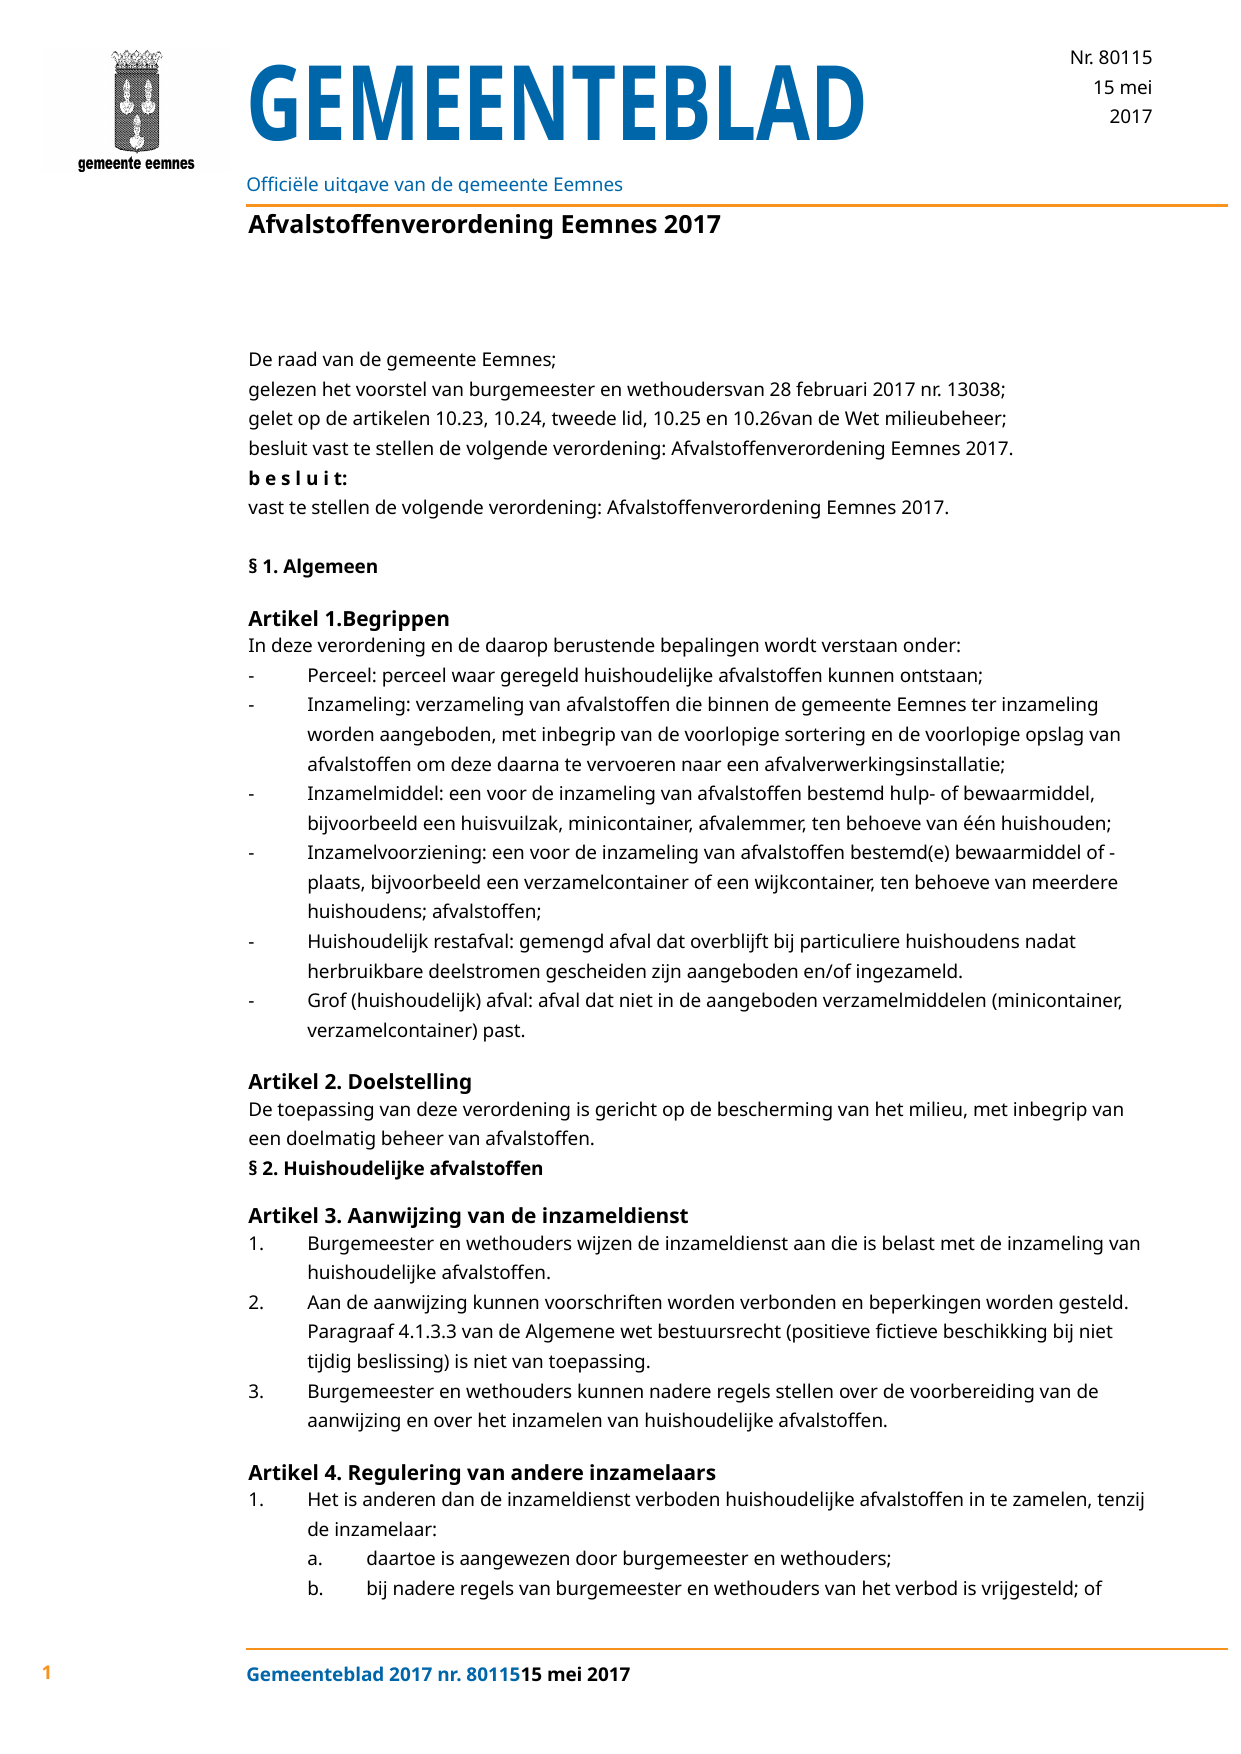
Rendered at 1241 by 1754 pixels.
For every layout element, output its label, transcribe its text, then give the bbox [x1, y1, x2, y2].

text Artikel 2. Doelstelling [248, 1067, 1152, 1096]
text Afvalstoffenverordening Eemnes 2017 [248, 207, 1152, 241]
text De toepassing van deze verordening is gericht op de bescherming van het milieu, met inbegrip van een doelmatig beheer van afvalstoffen. [248, 1096, 1152, 1151]
text vast te stellen de volgende verordening: Afvalstoffenverordening Eemnes 2017. [248, 494, 1152, 520]
text b e s l u i t: [248, 465, 1152, 491]
list daartoe is aangewezen door burgemeester en wethouders; [307, 1546, 1152, 1571]
text Artikel 1.Begrippen [248, 604, 1152, 632]
text Artikel 3. Aanwijzing van de inzameldienst [248, 1202, 1152, 1230]
text § 2. Huishoudelijke afvalstoffen [248, 1155, 1152, 1181]
text gelet op de artikelen 10.23, 10.24, tweede lid, 10.25 en 10.26van de Wet milieubeheer; [248, 406, 1152, 431]
picture [41, 47, 231, 172]
list Aan de aanwijzing kunnen voorschriften worden verbonden en beperkingen worden gesteld. Paragraaf 4.1.3.3 van de Algemene wet bestuursrecht (positieve fictieve beschikking bij niet tijdig beslissing) is niet van toepassing. [248, 1289, 1152, 1374]
text Artikel 4. Regulering van andere inzamelaars [248, 1458, 1152, 1486]
list Grof (huishoudelijk) afval: afval dat niet in de aangeboden verzamelmiddelen (minicontainer, verzamelcontainer) past. [248, 987, 1152, 1043]
text De raad van de gemeente Eemnes; [248, 346, 1152, 372]
list Inzamelvoorziening: een voor de inzameling van afvalstoffen bestemd(e) bewaarmiddel of -plaats, bijvoorbeeld een verzamelcontainer of een wijkcontainer, ten behoeve van meerdere huishoudens; afvalstoffen; [248, 839, 1152, 924]
list Inzameling: verzameling van afvalstoffen die binnen de gemeente Eemnes ter inzameling worden aangeboden, met inbegrip van de voorlopige sortering en de voorlopige opslag van afvalstoffen om deze daarna te vervoeren naar een afvalverwerkingsinstallatie; [248, 692, 1152, 776]
list Inzamelmiddel: een voor de inzameling van afvalstoffen bestemd hulp- of bewaarmiddel, bijvoorbeeld een huisvuilzak, minicontainer, afvalemmer, ten behoeve van één huishouden; [248, 780, 1152, 836]
list Burgemeester en wethouders kunnen nadere regels stellen over de voorbereiding van de aanwijzing en over het inzamelen van huishoudelijke afvalstoffen. [248, 1378, 1152, 1433]
list Burgemeester en wethouders wijzen de inzameldienst aan die is belast met de inzameling van huishoudelijke afvalstoffen. [248, 1230, 1152, 1285]
list Huishoudelijk restafval: gemengd afval dat overblijft bij particuliere huishoudens nadat herbruikbare deelstromen gescheiden zijn aangeboden en/of ingezameld. [248, 928, 1152, 983]
text In deze verordening en de daarop berustende bepalingen wordt verstaan onder: [248, 632, 1152, 658]
text § 1. Algemeen [248, 553, 1152, 579]
list bij nadere regels van burgemeester en wethouders van het verbod is vrijgesteld; of [307, 1575, 1152, 1601]
text gelezen het voorstel van burgemeester en wethoudersvan 28 februari 2017 nr. 13038; [248, 376, 1152, 402]
text besluit vast te stellen de volgende verordening: Afvalstoffenverordening Eemnes 2017. [248, 435, 1152, 461]
list Het is anderen dan de inzameldienst verboden huishoudelijke afvalstoffen in te zamelen, tenzij de inzamelaar: [248, 1486, 1152, 1542]
list Perceel: perceel waar geregeld huishoudelijke afvalstoffen kunnen ontstaan; [248, 662, 1152, 688]
